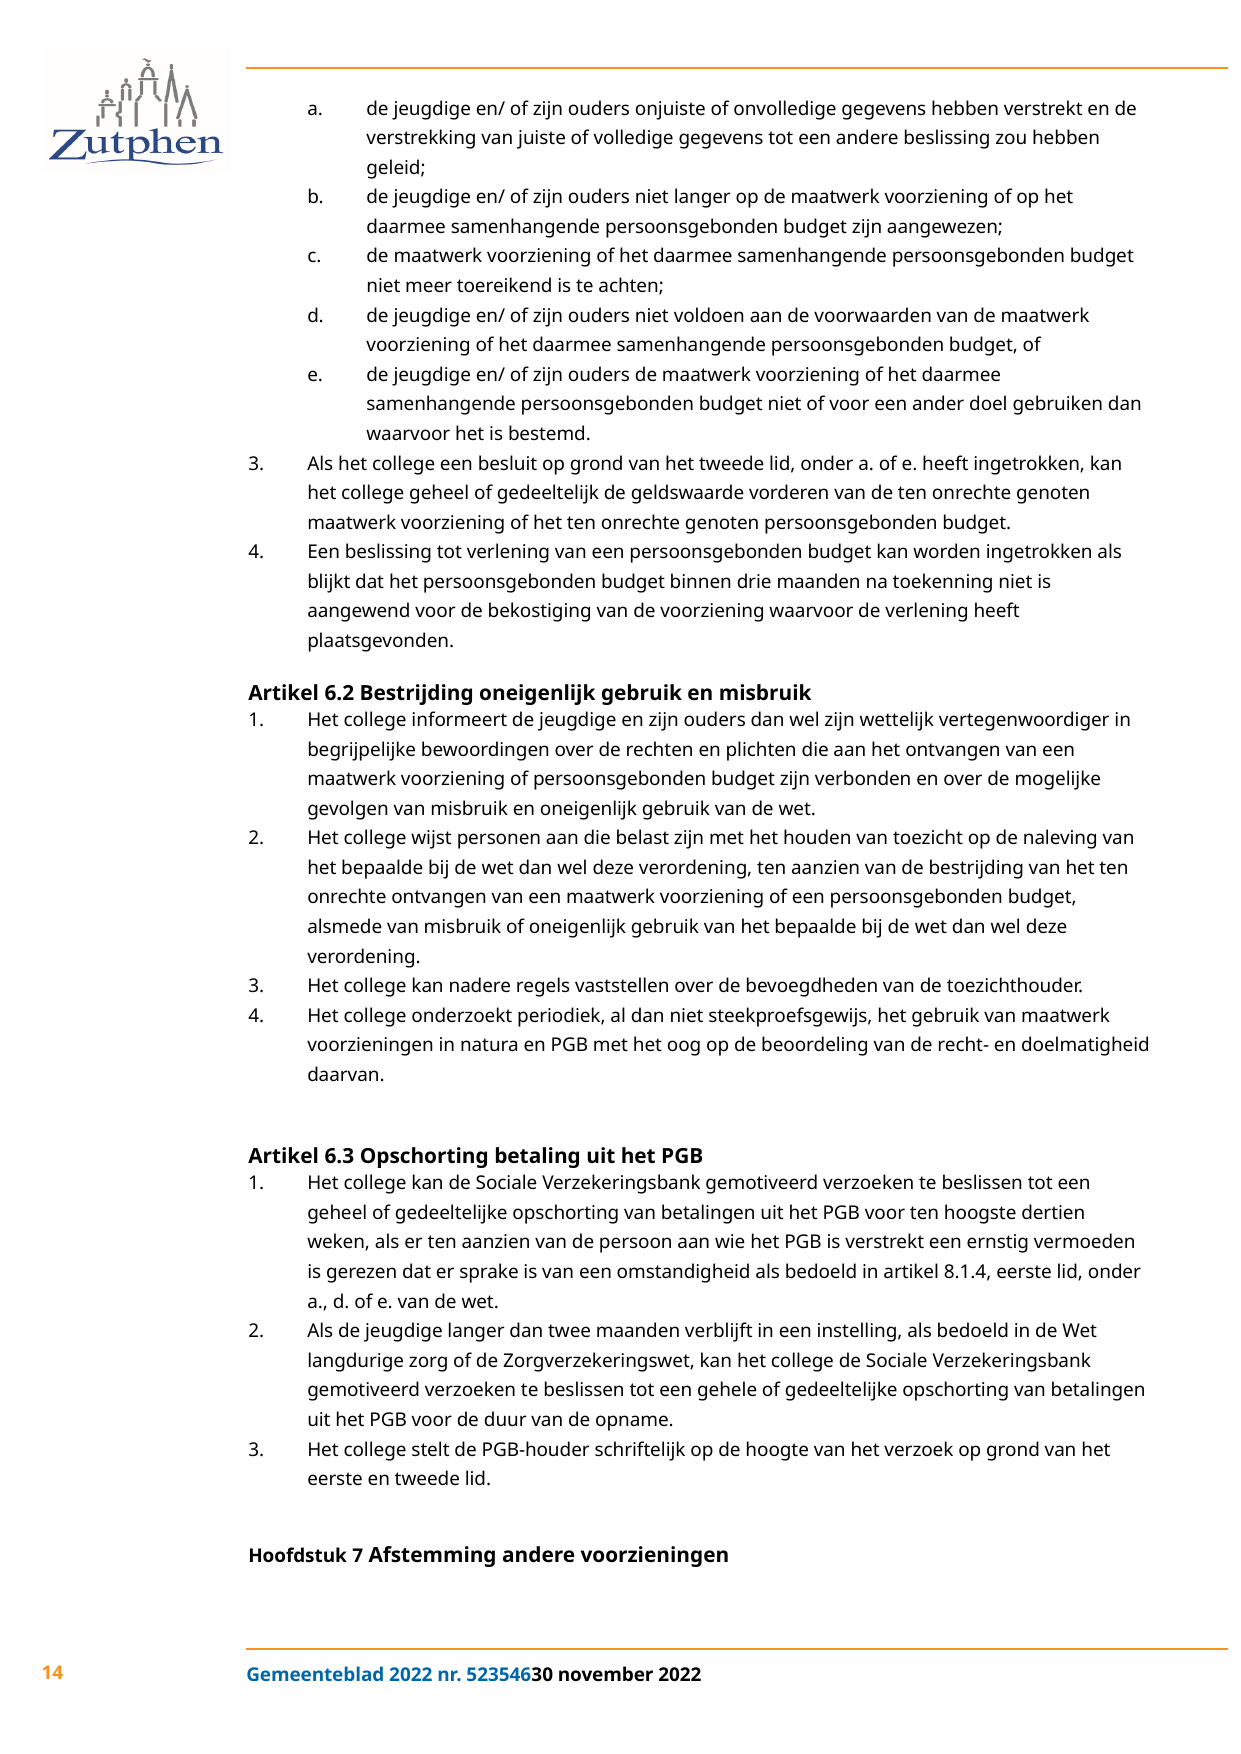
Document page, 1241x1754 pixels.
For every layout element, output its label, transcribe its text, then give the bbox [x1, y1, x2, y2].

list Het college wijst personen aan die belast zijn met het houden van toezicht op de naleving van het bepaalde bij de wet dan wel deze verordening, ten aanzien van de bestrijding van het ten onrechte ontvangen van een maatwerk voorziening of een persoonsgebonden budget, alsmede van misbruik of oneigenlijk gebruik van het bepaalde bij de wet dan wel deze verordening. [248, 824, 1152, 968]
list Het college kan de Sociale Verzekeringsbank gemotiveerd verzoeken te beslissen tot een geheel of gedeeltelijke opschorting van betalingen uit het PGB voor ten hoogste dertien weken, als er ten aanzien van de persoon aan wie het PGB is verstrekt een ernstig vermoeden is gerezen dat er sprake is van een omstandigheid als bedoeld in artikel 8.1.4, eerste lid, onder a., d. of e. van de wet. [248, 1169, 1152, 1314]
list Het college stelt de PGB-houder schriftelijk op de hoogte van het verzoek op grond van het eerste en tweede lid. [248, 1436, 1152, 1491]
list de maatwerk voorziening of het daarmee samenhangende persoonsgebonden budget niet meer toereikend is te achten; [307, 243, 1152, 298]
list Als het college een besluit op grond van het tweede lid, onder a. of e. heeft ingetrokken, kan het college geheel of gedeeltelijk de geldswaarde vorderen van de ten onrechte genoten maatwerk voorziening of het ten onrechte genoten persoonsgebonden budget. [248, 450, 1152, 535]
list de jeugdige en/ of zijn ouders onjuiste of onvolledige gegevens hebben verstrekt en de verstrekking van juiste of volledige gegevens tot een andere beslissing zou hebben geleid; [307, 95, 1152, 180]
list Het college informeert de jeugdige en zijn ouders dan wel zijn wettelijk vertegenwoordiger in begrijpelijke bewoordingen over de rechten en plichten die aan het ontvangen van een maatwerk voorziening of persoonsgebonden budget zijn verbonden en over de mogelijke gevolgen van misbruik en oneigenlijk gebruik van de wet. [248, 706, 1152, 821]
list de jeugdige en/ of zijn ouders de maatwerk voorziening of het daarmee samenhangende persoonsgebonden budget niet of voor een ander doel gebruiken dan waarvoor het is bestemd. [307, 361, 1152, 446]
list Een beslissing tot verlening van een persoonsgebonden budget kan worden ingetrokken als blijkt dat het persoonsgebonden budget binnen drie maanden na toekenning niet is aangewend voor de bekostiging van de voorziening waarvoor de verlening heeft plaatsgevonden. [248, 538, 1152, 653]
list Als de jeugdige langer dan twee maanden verblijft in een instelling, als bedoeld in de Wet langdurige zorg of de Zorgverzekeringswet, kan het college de Sociale Verzekeringsbank gemotiveerd verzoeken te beslissen tot een gehele of gedeeltelijke opschorting van betalingen uit het PGB voor de duur van de opname. [248, 1317, 1152, 1432]
list de jeugdige en/ of zijn ouders niet langer op de maatwerk voorziening of op het daarmee samenhangende persoonsgebonden budget zijn aangewezen; [307, 183, 1152, 239]
picture [41, 47, 231, 172]
list Het college kan nadere regels vaststellen over de bevoegdheden van de toezichthouder. [248, 972, 1152, 998]
list Het college onderzoekt periodiek, al dan niet steekproefsgewijs, het gebruik van maatwerk voorzieningen in natura en PGB met het oog op de beoordeling van de recht- en doelmatigheid daarvan. [248, 1002, 1152, 1087]
text Artikel 6.3 Opschorting betaling uit het PGB [248, 1141, 1152, 1169]
list de jeugdige en/ of zijn ouders niet voldoen aan de voorwaarden van de maatwerk voorziening of het daarmee samenhangende persoonsgebonden budget, of [307, 302, 1152, 357]
text Artikel 6.2 Bestrijding oneigenlijk gebruik en misbruik [248, 678, 1152, 706]
text Hoofdstuk 7 Afstemming andere voorzieningen [248, 1541, 1152, 1569]
